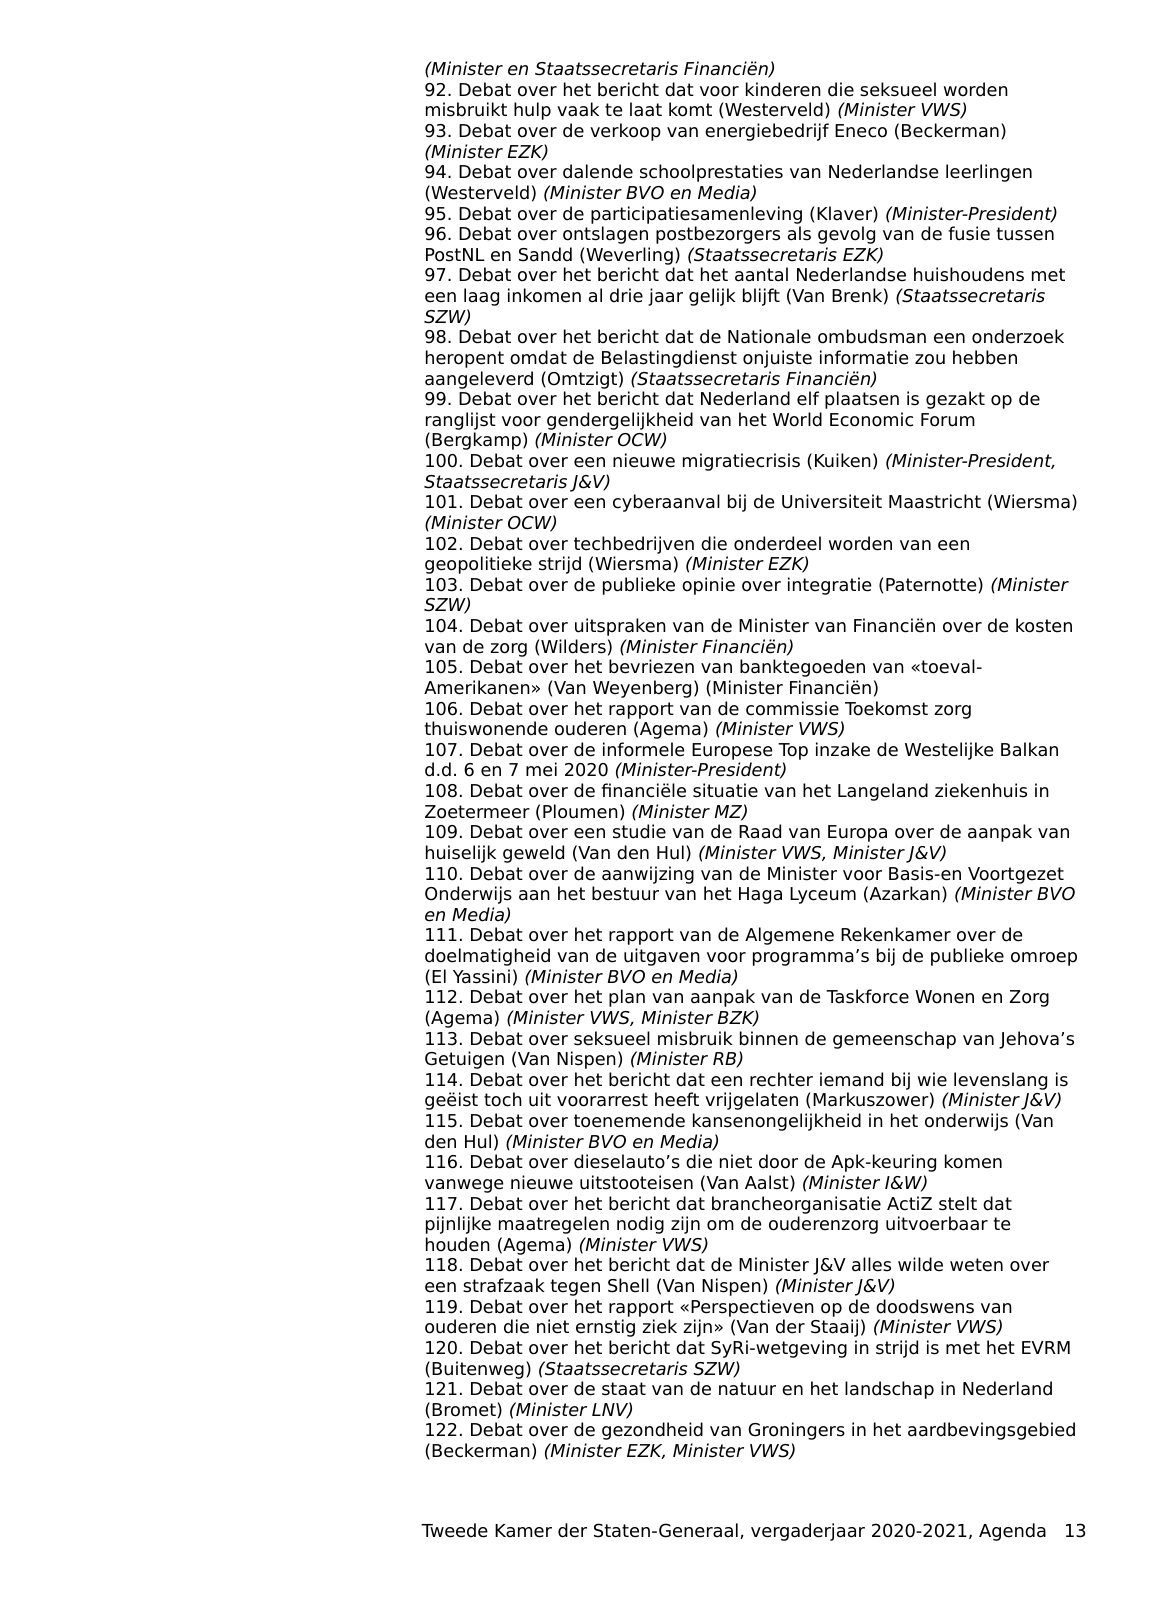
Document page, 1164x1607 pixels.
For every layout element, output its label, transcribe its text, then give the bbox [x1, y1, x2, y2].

table_cell [77, 204, 401, 224]
table_cell 102. Debat over techbedrijven die onderdeel worden van een geopolitieke strijd (Wiersma) (Minister EZK) [418, 534, 1087, 575]
table_cell [77, 1152, 401, 1193]
table_cell [77, 1194, 401, 1255]
table_cell [77, 864, 401, 925]
table_cell [401, 204, 418, 224]
table_cell 92. Debat over het bericht dat voor kinderen die seksueel worden misbruikt hulp vaak te laat komt (Westerveld) (Minister VWS) [418, 80, 1087, 121]
table_cell [77, 1379, 401, 1420]
table_cell 122. Debat over de gezondheid van Groningers in het aardbevingsgebied (Beckerman) (Minister EZK, Minister VWS) [418, 1420, 1087, 1462]
table_cell [77, 1297, 401, 1338]
table_cell [77, 699, 401, 740]
table_cell [77, 162, 401, 203]
table_cell [77, 1420, 401, 1462]
table_cell 119. Debat over het rapport «Perspectieven op de doodswens van ouderen die niet ernstig ziek zijn» (Van der Staaij) (Minister VWS) [418, 1297, 1087, 1338]
table_cell 96. Debat over ontslagen postbezorgers als gevolg van de fusie tussen PostNL en Sandd (Weverling) (Staatssecretaris EZK) [418, 224, 1087, 265]
table_cell [77, 59, 401, 80]
table_cell 116. Debat over dieselauto’s die niet door de Apk-keuring komen vanwege nieuwe uitstooteisen (Van Aalst) (Minister I&W) [418, 1152, 1087, 1193]
table_cell 118. Debat over het bericht dat de Minister J&V alles wilde weten over een strafzaak tegen Shell (Van Nispen) (Minister J&V) [418, 1255, 1087, 1297]
table_cell [77, 987, 401, 1028]
table_cell [401, 925, 418, 987]
table_cell [401, 781, 418, 822]
table_cell [401, 1255, 418, 1297]
table_cell [77, 1029, 401, 1070]
table_cell [401, 59, 418, 80]
table_cell [401, 616, 418, 657]
table_cell [401, 1338, 418, 1379]
table_cell [401, 265, 418, 327]
table_cell 109. Debat over een studie van de Raad van Europa over de aanpak van huiselijk geweld (Van den Hul) (Minister VWS, Minister J&V) [418, 822, 1087, 863]
table_cell [77, 822, 401, 863]
table_cell 106. Debat over het rapport van de commissie Toekomst zorg thuiswonende ouderen (Agema) (Minister VWS) [418, 699, 1087, 740]
table_cell [401, 162, 418, 203]
table_cell 121. Debat over de staat van de natuur en het landschap in Nederland (Bromet) (Minister LNV) [418, 1379, 1087, 1420]
table_cell [77, 534, 401, 575]
table_cell [77, 1111, 401, 1152]
table_cell [77, 657, 401, 698]
table_cell [77, 616, 401, 657]
table_cell 112. Debat over het plan van aanpak van de Taskforce Wonen en Zorg (Agema) (Minister VWS, Minister BZK) [418, 987, 1087, 1028]
table_cell 114. Debat over het bericht dat een rechter iemand bij wie levenslang is geëist toch uit voorarrest heeft vrijgelaten (Markuszower) (Minister J&V) [418, 1070, 1087, 1111]
table_cell 105. Debat over het bevriezen van banktegoeden van «toeval-Amerikanen» (Van Weyenberg) (Minister Financiën) [418, 657, 1087, 698]
table_cell [401, 121, 418, 162]
table_cell [77, 575, 401, 616]
table_cell [77, 121, 401, 162]
table_cell [401, 1070, 418, 1111]
table_cell 115. Debat over toenemende kansenongelijkheid in het onderwijs (Van den Hul) (Minister BVO en Media) [418, 1111, 1087, 1152]
table_cell [401, 1420, 418, 1462]
table_cell 101. Debat over een cyberaanval bij de Universiteit Maastricht (Wiersma) (Minister OCW) [418, 492, 1087, 533]
table_cell 117. Debat over het bericht dat brancheorganisatie ActiZ stelt dat pijnlijke maatregelen nodig zijn om de ouderenzorg uitvoerbaar te houden (Agema) (Minister VWS) [418, 1194, 1087, 1255]
table_cell [77, 1338, 401, 1379]
table_cell 111. Debat over het rapport van de Algemene Rekenkamer over de doelmatigheid van de uitgaven voor programma’s bij de publieke omroep (El Yassini) (Minister BVO en Media) [418, 925, 1087, 987]
table_cell [77, 925, 401, 987]
table_cell 99. Debat over het bericht dat Nederland elf plaatsen is gezakt op de ranglijst voor gendergelijkheid van het World Economic Forum (Bergkamp) (Minister OCW) [418, 389, 1087, 451]
table_cell 98. Debat over het bericht dat de Nationale ombudsman een onderzoek heropent omdat de Belastingdienst onjuiste informatie zou hebben aangeleverd (Omtzigt) (Staatssecretaris Financiën) [418, 327, 1087, 389]
table_cell 104. Debat over uitspraken van de Minister van Financiën over de kosten van de zorg (Wilders) (Minister Financiën) [418, 616, 1087, 657]
table_cell [401, 1379, 418, 1420]
table_cell [401, 80, 418, 121]
table_cell [401, 1029, 418, 1070]
table_cell [77, 265, 401, 327]
table_cell [401, 1111, 418, 1152]
table_cell [77, 1255, 401, 1297]
table_cell 97. Debat over het bericht dat het aantal Nederlandse huishoudens met een laag inkomen al drie jaar gelijk blijft (Van Brenk) (Staatssecretaris SZW) [418, 265, 1087, 327]
table_cell [401, 389, 418, 451]
table_cell [401, 492, 418, 533]
table_cell [401, 224, 418, 265]
table_cell [77, 492, 401, 533]
table_cell [401, 699, 418, 740]
table_cell 113. Debat over seksueel misbruik binnen de gemeenschap van Jehova’s Getuigen (Van Nispen) (Minister RB) [418, 1029, 1087, 1070]
table_cell 94. Debat over dalende schoolprestaties van Nederlandse leerlingen (Westerveld) (Minister BVO en Media) [418, 162, 1087, 203]
table_cell [401, 1152, 418, 1193]
table_cell [401, 987, 418, 1028]
table_cell 110. Debat over de aanwijzing van de Minister voor Basis-en Voortgezet Onderwijs aan het bestuur van het Haga Lyceum (Azarkan) (Minister BVO en Media) [418, 864, 1087, 925]
table_cell [77, 224, 401, 265]
table_cell [401, 534, 418, 575]
table_cell 108. Debat over de financiële situatie van het Langeland ziekenhuis in Zoetermeer (Ploumen) (Minister MZ) [418, 781, 1087, 822]
table_cell [401, 657, 418, 698]
table_cell [401, 1194, 418, 1255]
table_cell [77, 451, 401, 492]
table_cell 93. Debat over de verkoop van energiebedrijf Eneco (Beckerman) (Minister EZK) [418, 121, 1087, 162]
table_cell [77, 781, 401, 822]
table_cell [401, 327, 418, 389]
table_cell 100. Debat over een nieuwe migratiecrisis (Kuiken) (Minister-President, Staatssecretaris J&V) [418, 451, 1087, 492]
table_cell (Minister en Staatssecretaris Financiën) [418, 59, 1087, 80]
table_cell 103. Debat over de publieke opinie over integratie (Paternotte) (Minister SZW) [418, 575, 1087, 616]
table_cell [401, 822, 418, 863]
table_cell [77, 327, 401, 389]
table_cell [77, 389, 401, 451]
table_cell [77, 1070, 401, 1111]
table_cell [401, 740, 418, 781]
table_cell [401, 864, 418, 925]
table_cell 120. Debat over het bericht dat SyRi-wetgeving in strijd is met het EVRM (Buitenweg) (Staatssecretaris SZW) [418, 1338, 1087, 1379]
table_cell 95. Debat over de participatiesamenleving (Klaver) (Minister-President) [418, 204, 1087, 224]
table_cell 107. Debat over de informele Europese Top inzake de Westelijke Balkan d.d. 6 en 7 mei 2020 (Minister-President) [418, 740, 1087, 781]
table_cell [77, 740, 401, 781]
table_cell [401, 451, 418, 492]
table_cell [77, 80, 401, 121]
table_cell [401, 1297, 418, 1338]
table_cell [401, 575, 418, 616]
